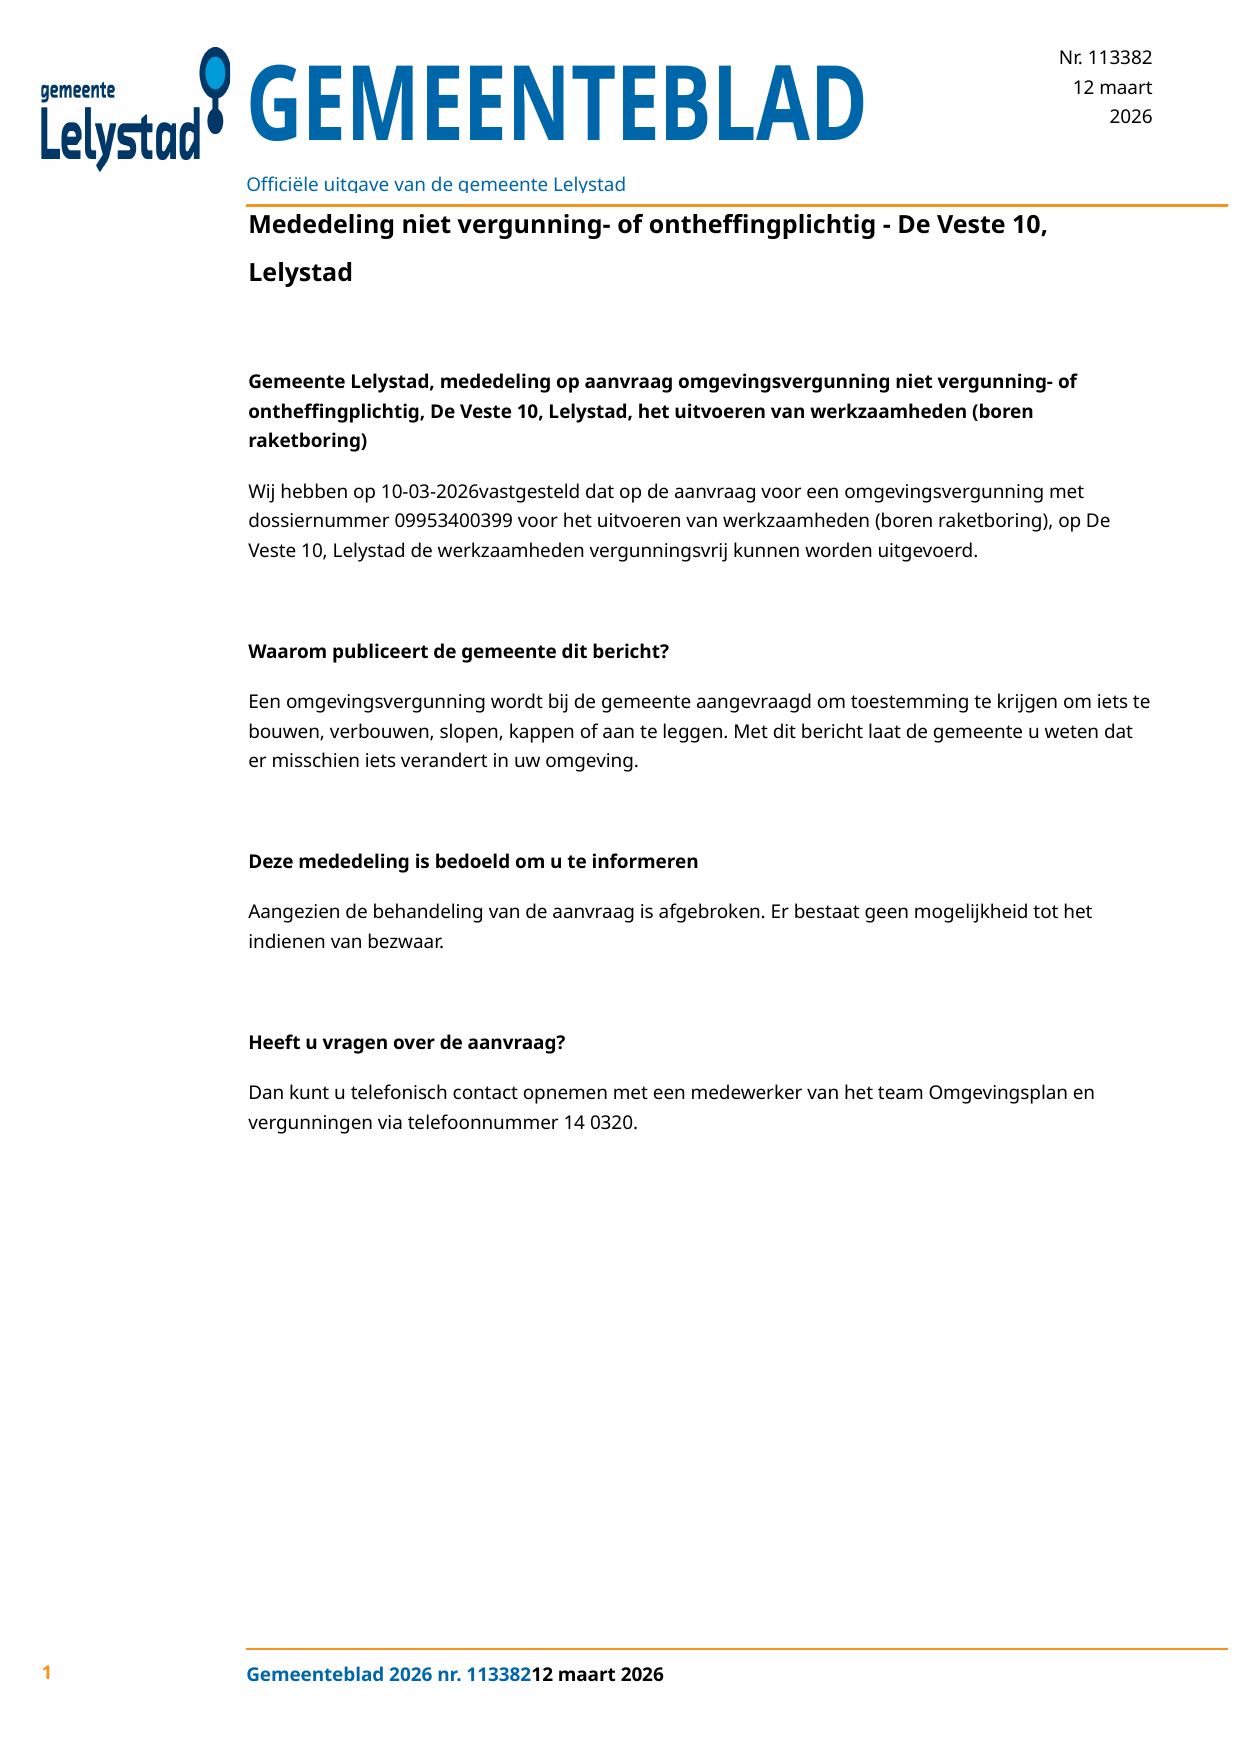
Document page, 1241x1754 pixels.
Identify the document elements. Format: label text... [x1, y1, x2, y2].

text Aangezien de behandeling van de aanvraag is afgebroken. Er bestaat geen mogelijkheid tot het indienen van bezwaar. [248, 899, 1152, 954]
text Dan kunt u telefonisch contact opnemen met een medewerker van het team Omgevingsplan en vergunningen via telefoonnummer 14 0320. [248, 1079, 1152, 1135]
picture [41, 47, 231, 172]
text Heeft u vragen over de aanvraag? [248, 1029, 1152, 1055]
text Wij hebben op 10-03-2026vastgesteld dat op de aanvraag voor een omgevingsvergunning met dossiernummer 09953400399 voor het uitvoeren van werkzaamheden (boren raketboring), op De Veste 10, Lelystad de werkzaamheden vergunningsvrij kunnen worden uitgevoerd. [248, 478, 1152, 563]
text Een omgevingsvergunning wordt bij de gemeente aangevraagd om toestemming te krijgen om iets te bouwen, verbouwen, slopen, kappen of aan te leggen. Met dit bericht laat de gemeente u weten dat er misschien iets verandert in uw omgeving. [248, 688, 1152, 773]
text Waarom publiceert de gemeente dit bericht? [248, 638, 1152, 664]
text Gemeente Lelystad, mededeling op aanvraag omgevingsvergunning niet vergunning- of ontheffingplichtig, De Veste 10, Lelystad, het uitvoeren van werkzaamheden (boren raketboring) [248, 368, 1152, 453]
text Deze mededeling is bedoeld om u te informeren [248, 848, 1152, 874]
text Mededeling niet vergunning- of ontheffingplichtig - De Veste 10, Lelystad [248, 207, 1152, 288]
